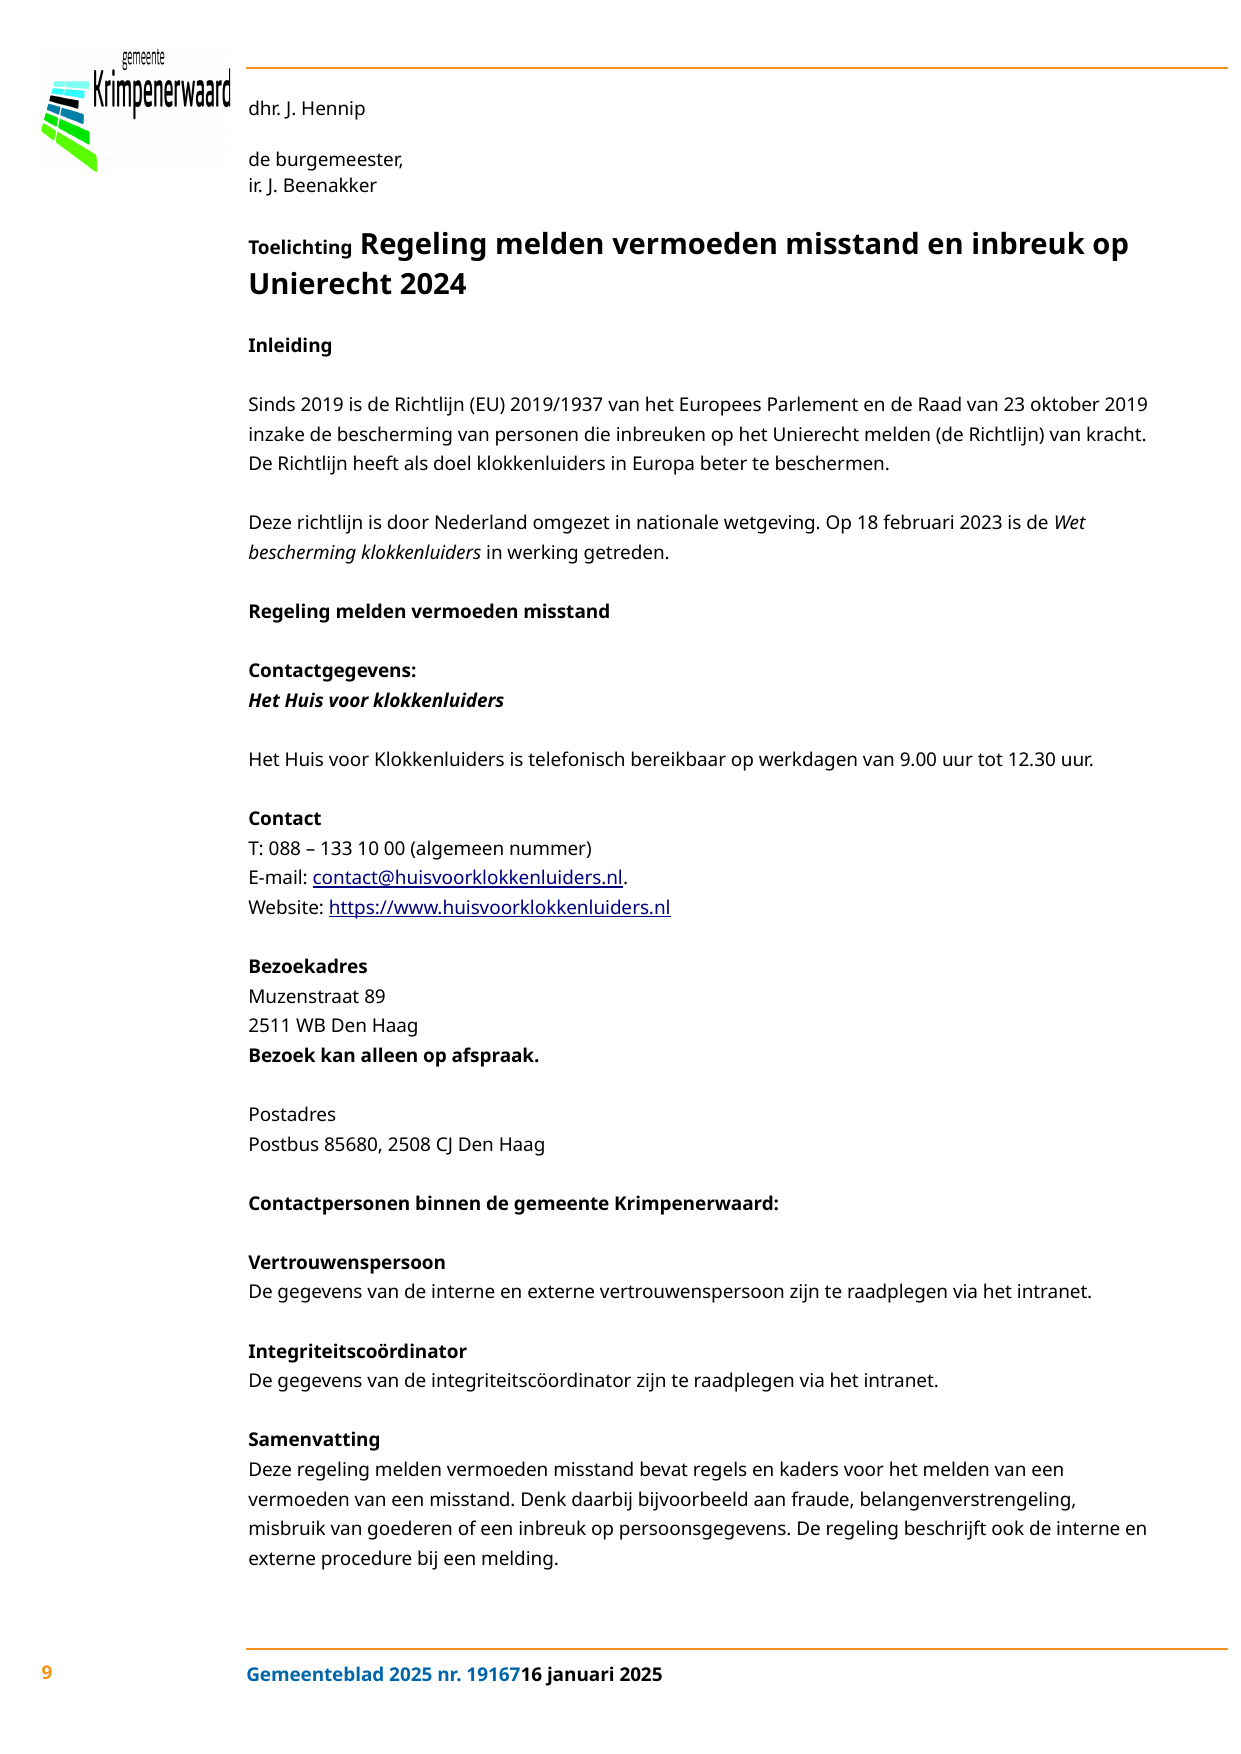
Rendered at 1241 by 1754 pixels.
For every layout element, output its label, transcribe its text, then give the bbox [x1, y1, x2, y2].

text Vertrouwenspersoon [248, 1249, 1152, 1275]
text Bezoek kan alleen op afspraak. [248, 1042, 1152, 1068]
text ir. J. Beenakker [248, 172, 1152, 198]
text E-mail: contact@huisvoorklokkenluiders.nl. [248, 864, 1152, 890]
text Muzenstraat 89 [248, 983, 1152, 1008]
text Het Huis voor klokkenluiders [248, 687, 1152, 713]
text Inleiding [248, 332, 1152, 358]
text de burgemeester, [248, 146, 1152, 172]
text De gegevens van de interne en externe vertrouwenspersoon zijn te raadplegen via het intranet. [248, 1279, 1152, 1304]
text Website: https://www.huisvoorklokkenluiders.nl [248, 894, 1152, 920]
text Het Huis voor Klokkenluiders is telefonisch bereikbaar op werkdagen van 9.00 uur tot 12.30 uur. [248, 746, 1152, 772]
text Sinds 2019 is de Richtlijn (EU) 2019/1937 van het Europees Parlement en de Raad van 23 oktober 2019 inzake de bescherming van personen die inbreuken op het Unierecht melden (de Richtlijn) van kracht. De Richtlijn heeft als doel klokkenluiders in Europa beter te beschermen. [248, 391, 1152, 476]
text Deze regeling melden vermoeden misstand bevat regels en kaders voor het melden van een vermoeden van een misstand. Denk daarbij bijvoorbeeld aan fraude, belangenverstrengeling, misbruik van goederen of een inbreuk op persoonsgegevens. De regeling beschrijft ook de interne en externe procedure bij een melding. [248, 1456, 1152, 1571]
text Deze richtlijn is door Nederland omgezet in nationale wetgeving. Op 18 februari 2023 is de Wet bescherming klokkenluiders in werking getreden. [248, 509, 1152, 565]
text Toelichting Regeling melden vermoeden misstand en inbreuk op Unierecht 2024 [248, 223, 1152, 303]
text T: 088 – 133 10 00 (algemeen nummer) [248, 835, 1152, 861]
text Postadres [248, 1101, 1152, 1127]
text Postbus 85680, 2508 CJ Den Haag [248, 1131, 1152, 1156]
text De gegevens van de integriteitscöordinator zijn te raadplegen via het intranet. [248, 1367, 1152, 1393]
text Contactgegevens: [248, 657, 1152, 683]
text Bezoekadres [248, 953, 1152, 979]
text Contactpersonen binnen de gemeente Krimpenerwaard: [248, 1190, 1152, 1216]
text dhr. J. Hennip [248, 95, 1152, 121]
text Regeling melden vermoeden misstand [248, 598, 1152, 624]
text Contact [248, 805, 1152, 831]
text 2511 WB Den Haag [248, 1012, 1152, 1038]
text Integriteitscoördinator [248, 1338, 1152, 1363]
text Samenvatting [248, 1427, 1152, 1452]
picture [41, 47, 231, 172]
